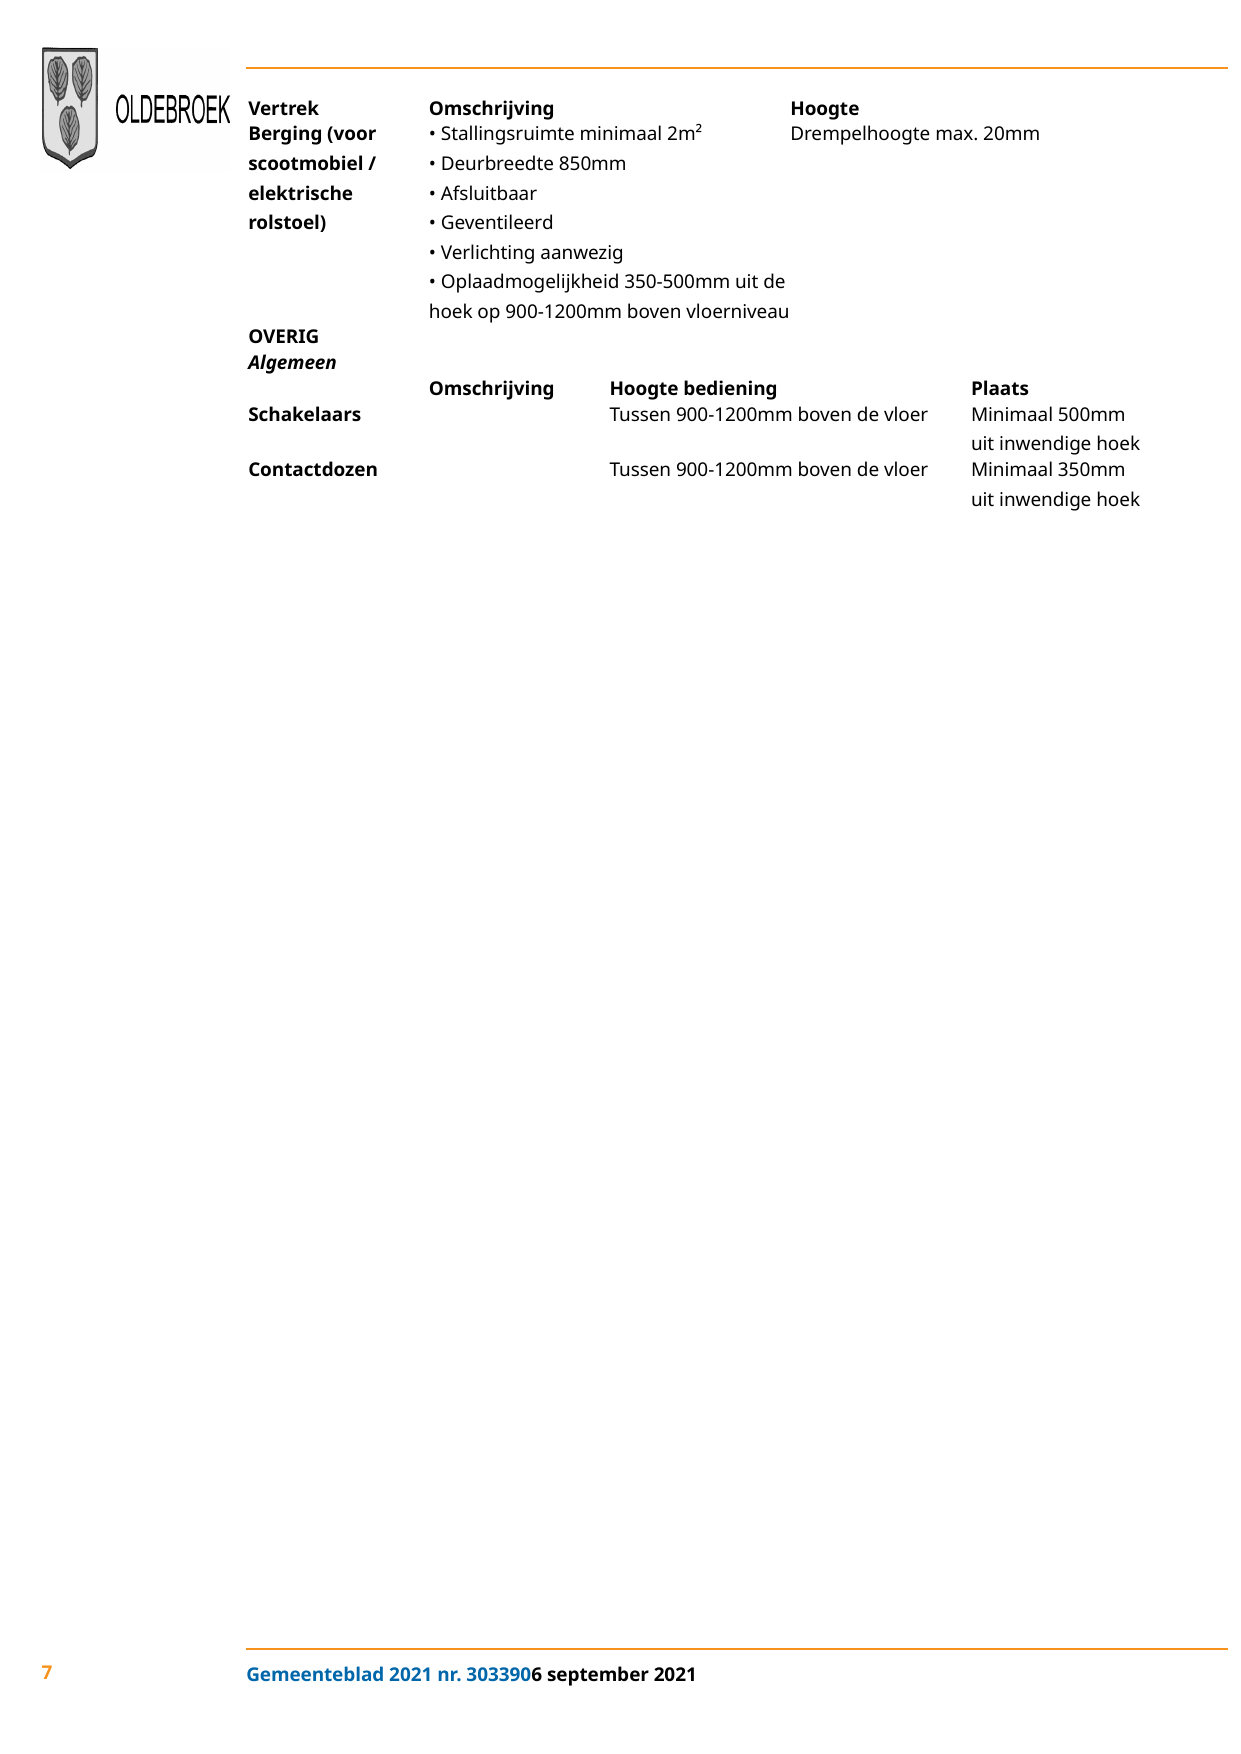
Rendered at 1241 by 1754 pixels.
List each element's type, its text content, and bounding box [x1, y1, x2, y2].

table_cell Hoogte [790, 95, 1152, 121]
table_cell Vertrek [248, 95, 429, 121]
table_cell Plaats [971, 375, 1152, 401]
table_cell [248, 375, 429, 401]
table_cell Minimaal 350mm uit inwendige hoek [971, 456, 1152, 512]
table_cell Algemeen [248, 350, 1152, 375]
table_cell Tussen 900-1200mm boven de vloer [609, 401, 971, 456]
table_cell Minimaal 500mm uit inwendige hoek [971, 401, 1152, 456]
table_cell Omschrijving [429, 95, 790, 121]
table_cell Hoogte bediening [609, 375, 971, 401]
table_cell Drempelhoogte max. 20mm [790, 121, 1152, 324]
picture [41, 47, 231, 172]
table_cell Contactdozen [248, 456, 429, 512]
table_cell [429, 456, 609, 512]
table_cell Omschrijving [429, 375, 609, 401]
table_cell • Stallingsruimte minimaal 2m² • Deurbreedte 850mm • Afsluitbaar • Geventileerd • Verlichting aanwezig • Oplaadmogelijkheid 350-500mm uit de hoek op 900-1200mm boven vloerniveau [429, 121, 790, 324]
table_cell [429, 401, 609, 456]
table_cell Schakelaars [248, 401, 429, 456]
table_cell Berging (voor scootmobiel / elektrische rolstoel) [248, 121, 429, 324]
table_cell Tussen 900-1200mm boven de vloer [609, 456, 971, 512]
table_cell OVERIG [248, 324, 1152, 349]
